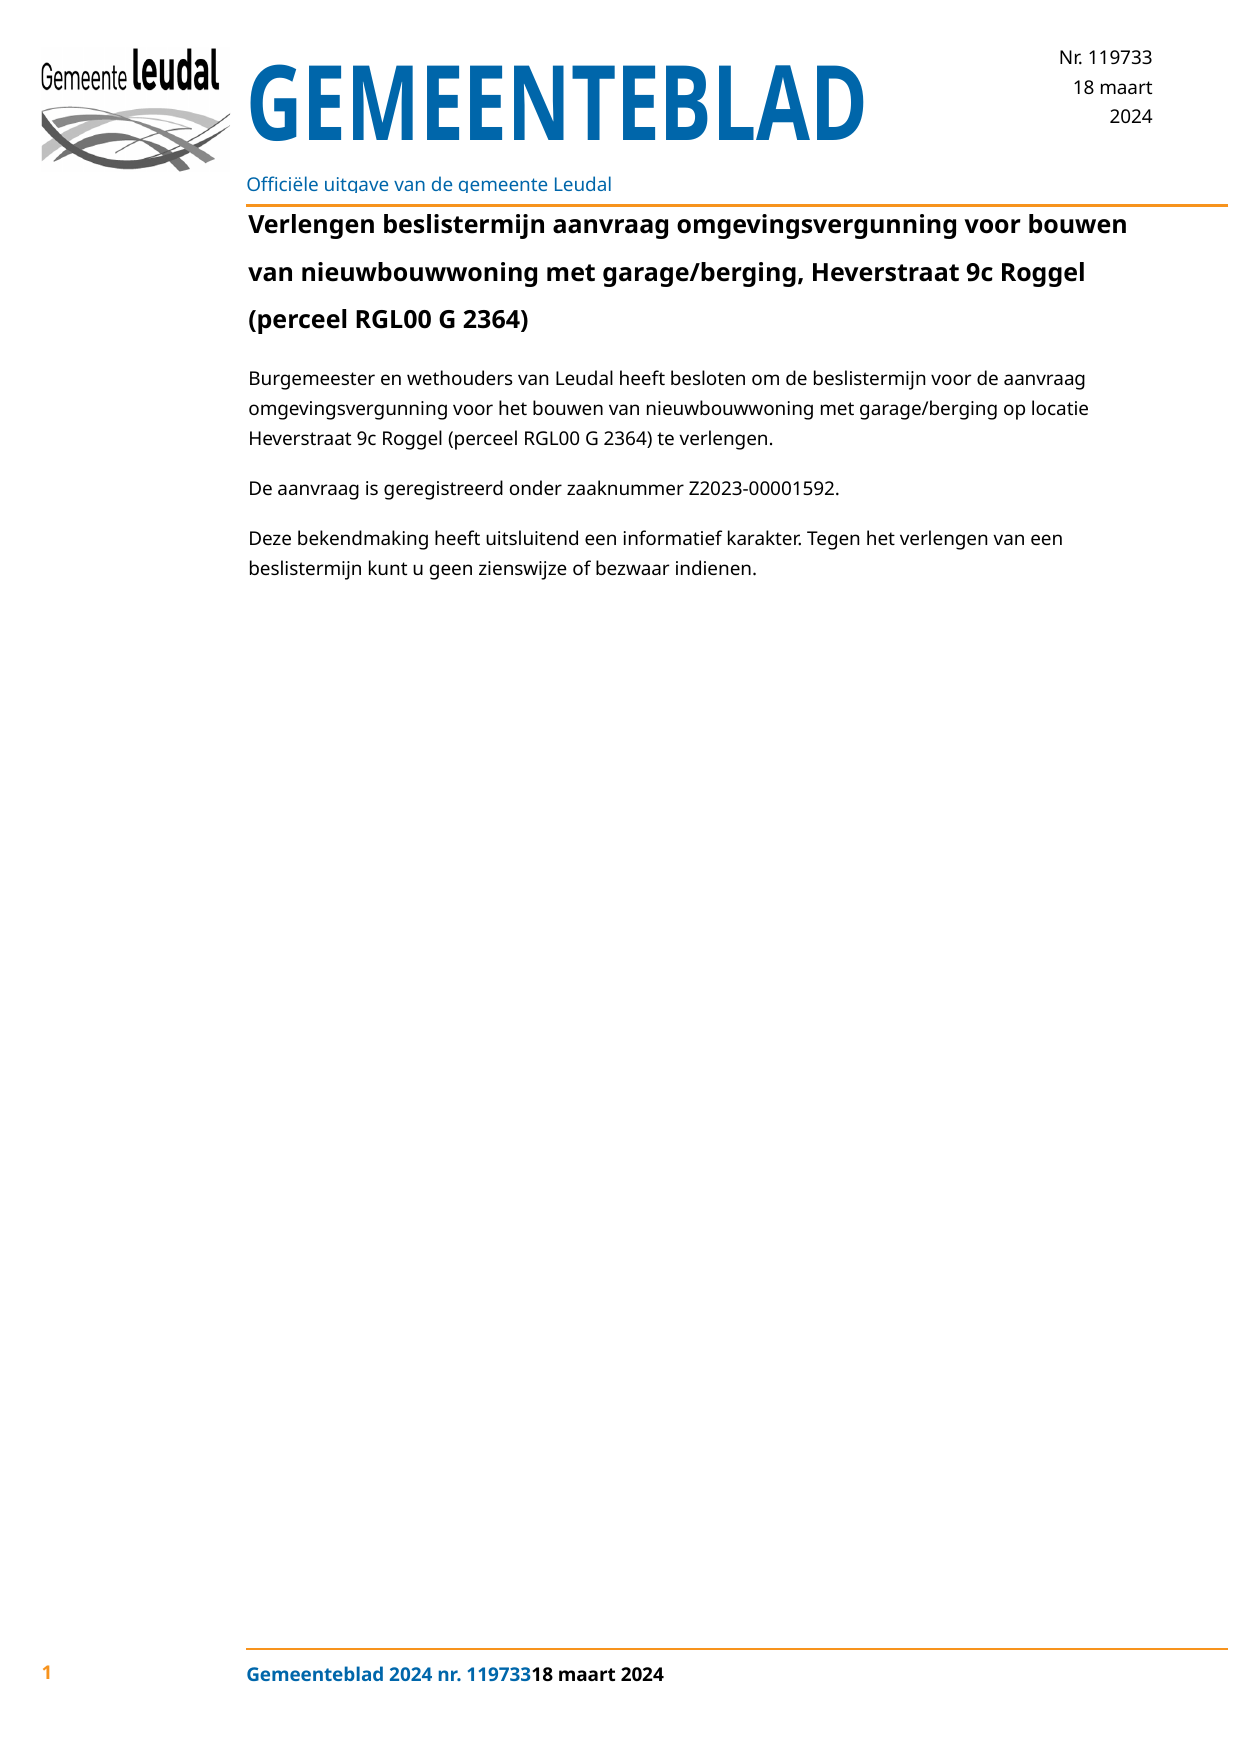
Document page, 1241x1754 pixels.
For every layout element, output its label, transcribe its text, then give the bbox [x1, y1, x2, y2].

text Burgemeester en wethouders van Leudal heeft besloten om de beslistermijn voor de aanvraag omgevingsvergunning voor het bouwen van nieuwbouwwoning met garage/berging op locatie Heverstraat 9c Roggel (perceel RGL00 G 2364) te verlengen. [248, 366, 1152, 450]
text Verlengen beslistermijn aanvraag omgevingsvergunning voor bouwen van nieuwbouwwoning met garage/berging, Heverstraat 9c Roggel (perceel RGL00 G 2364) [248, 207, 1152, 336]
text De aanvraag is geregistreerd onder zaaknummer Z2023-00001592. [248, 475, 1152, 501]
picture [41, 47, 231, 172]
text Deze bekendmaking heeft uitsluitend een informatief karakter. Tegen het verlengen van een beslistermijn kunt u geen zienswijze of bezwaar indienen. [248, 526, 1152, 581]
